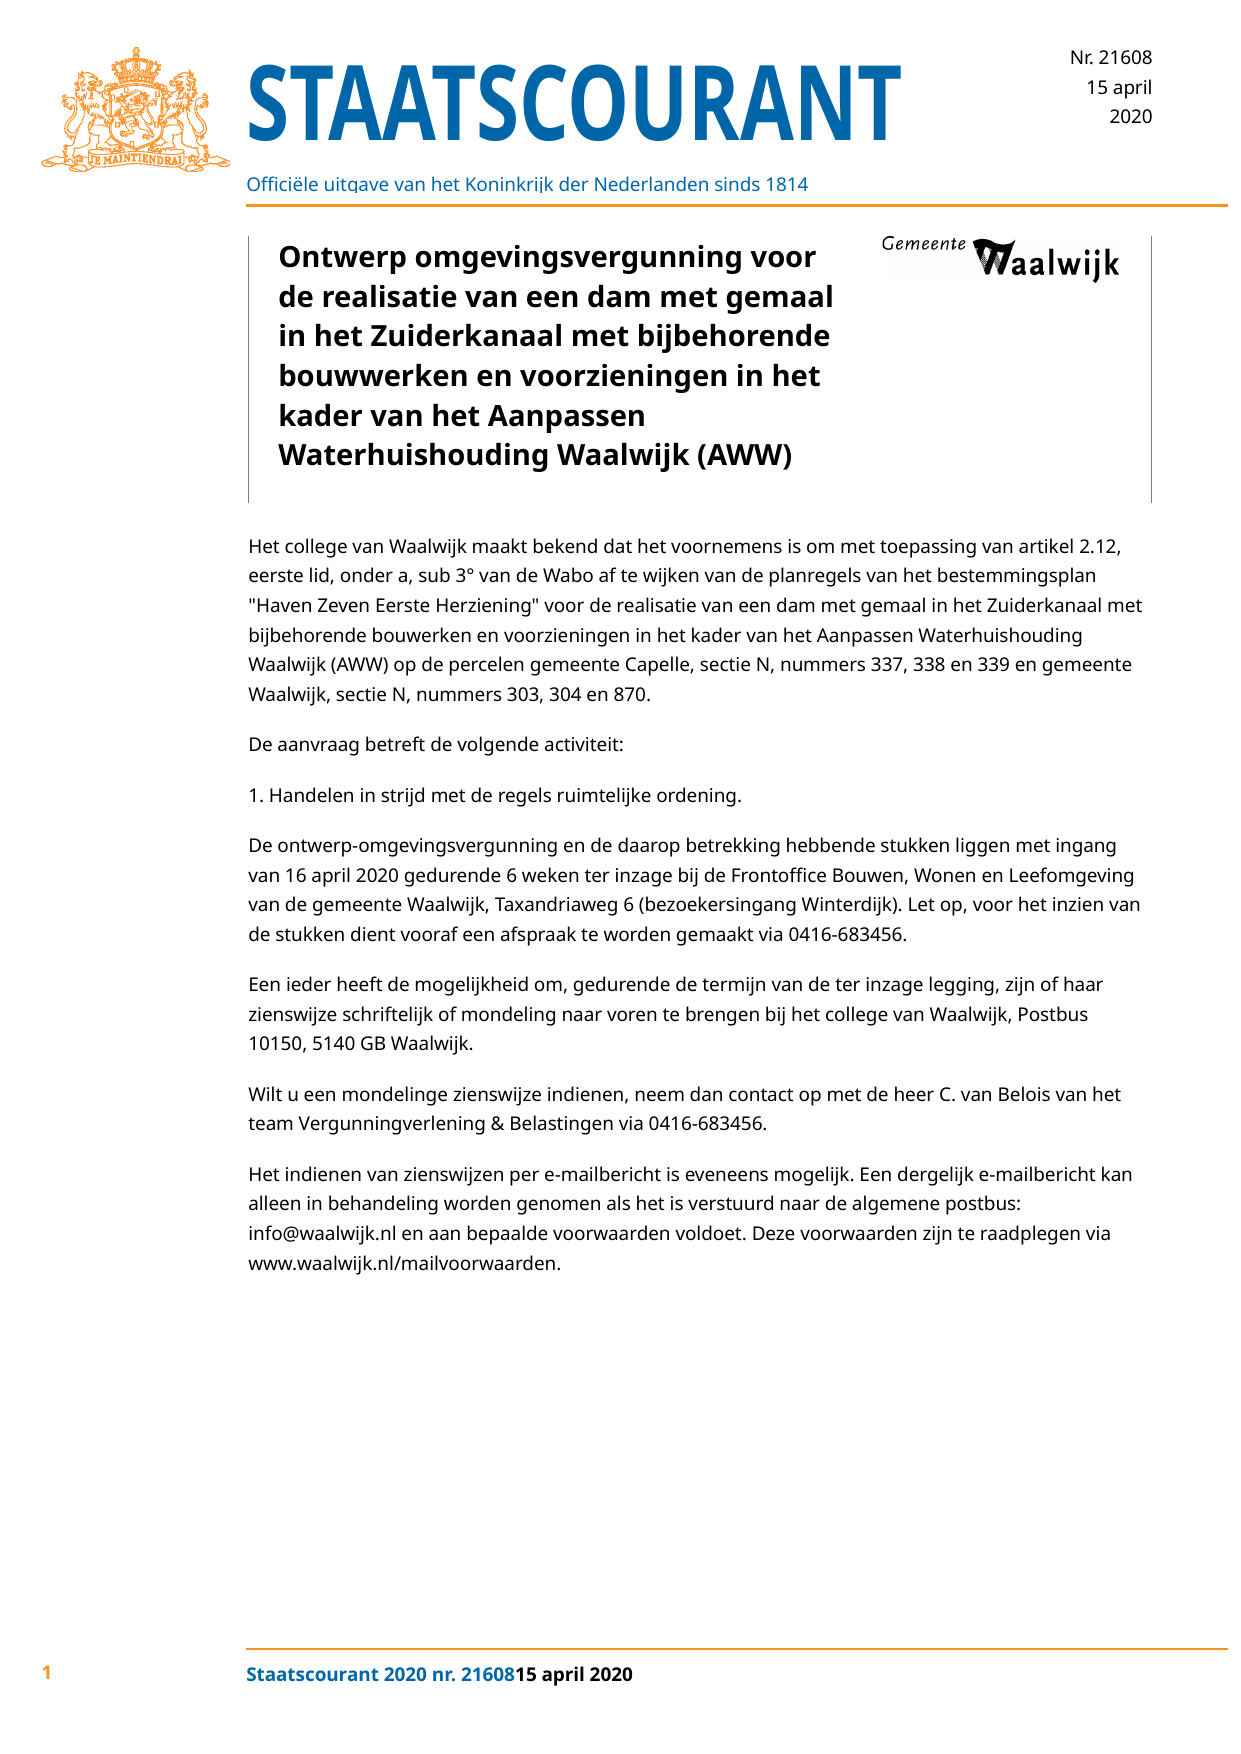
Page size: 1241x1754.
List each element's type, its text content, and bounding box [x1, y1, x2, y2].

table_header Ontwerp omgevingsvergunning voor de realisatie van een dam met gemaal in het Zuiderkanaal met bijbehorende bouwwerken en voorzieningen in het kader van het Aanpassen Waterhuishouding Waalwijk (AWW) [249, 236, 850, 503]
table_header [850, 236, 1151, 503]
text Een ieder heeft de mogelijkheid om, gedurende de termijn van de ter inzage legging, zijn of haar zienswijze schriftelijk of mondeling naar voren te brengen bij het college van Waalwijk, Postbus 10150, 5140 GB Waalwijk. [248, 971, 1152, 1056]
text De ontwerp-omgevingsvergunning en de daarop betrekking hebbende stukken liggen met ingang van 16 april 2020 gedurende 6 weken ter inzage bij de Frontoffice Bouwen, Wonen en Leefomgeving van de gemeente Waalwijk, Taxandriaweg 6 (bezoekersingang Winterdijk). Let op, voor het inzien van de stukken dient vooraf een afspraak te worden gemaakt via 0416-683456. [248, 832, 1152, 947]
text 1. Handelen in strijd met de regels ruimtelijke ordening. [248, 782, 1152, 807]
text Het college van Waalwijk maakt bekend dat het voornemens is om met toepassing van artikel 2.12, eerste lid, onder a, sub 3° van de Wabo af te wijken van de planregels van het bestemmingsplan "Haven Zeven Eerste Herziening" voor de realisatie van een dam met gemaal in het Zuiderkanaal met bijbehorende bouwerken en voorzieningen in het kader van het Aanpassen Waterhuishouding Waalwijk (AWW) op de percelen gemeente Capelle, sectie N, nummers 337, 338 en 339 en gemeente Waalwijk, sectie N, nummers 303, 304 en 870. [248, 533, 1152, 707]
text Wilt u een mondelinge zienswijze indienen, neem dan contact op met de heer C. van Belois van het team Vergunningverlening & Belastingen via 0416-683456. [248, 1081, 1152, 1136]
picture [882, 236, 1119, 283]
picture [41, 47, 231, 172]
text De aanvraag betreft de volgende activiteit: [248, 731, 1152, 757]
text Het indienen van zienswijzen per e-mailbericht is eveneens mogelijk. Een dergelijk e-mailbericht kan alleen in behandeling worden genomen als het is verstuurd naar de algemene postbus: info@waalwijk.nl en aan bepaalde voorwaarden voldoet. Deze voorwaarden zijn te raadplegen via www.waalwijk.nl/mailvoorwaarden. [248, 1161, 1152, 1275]
